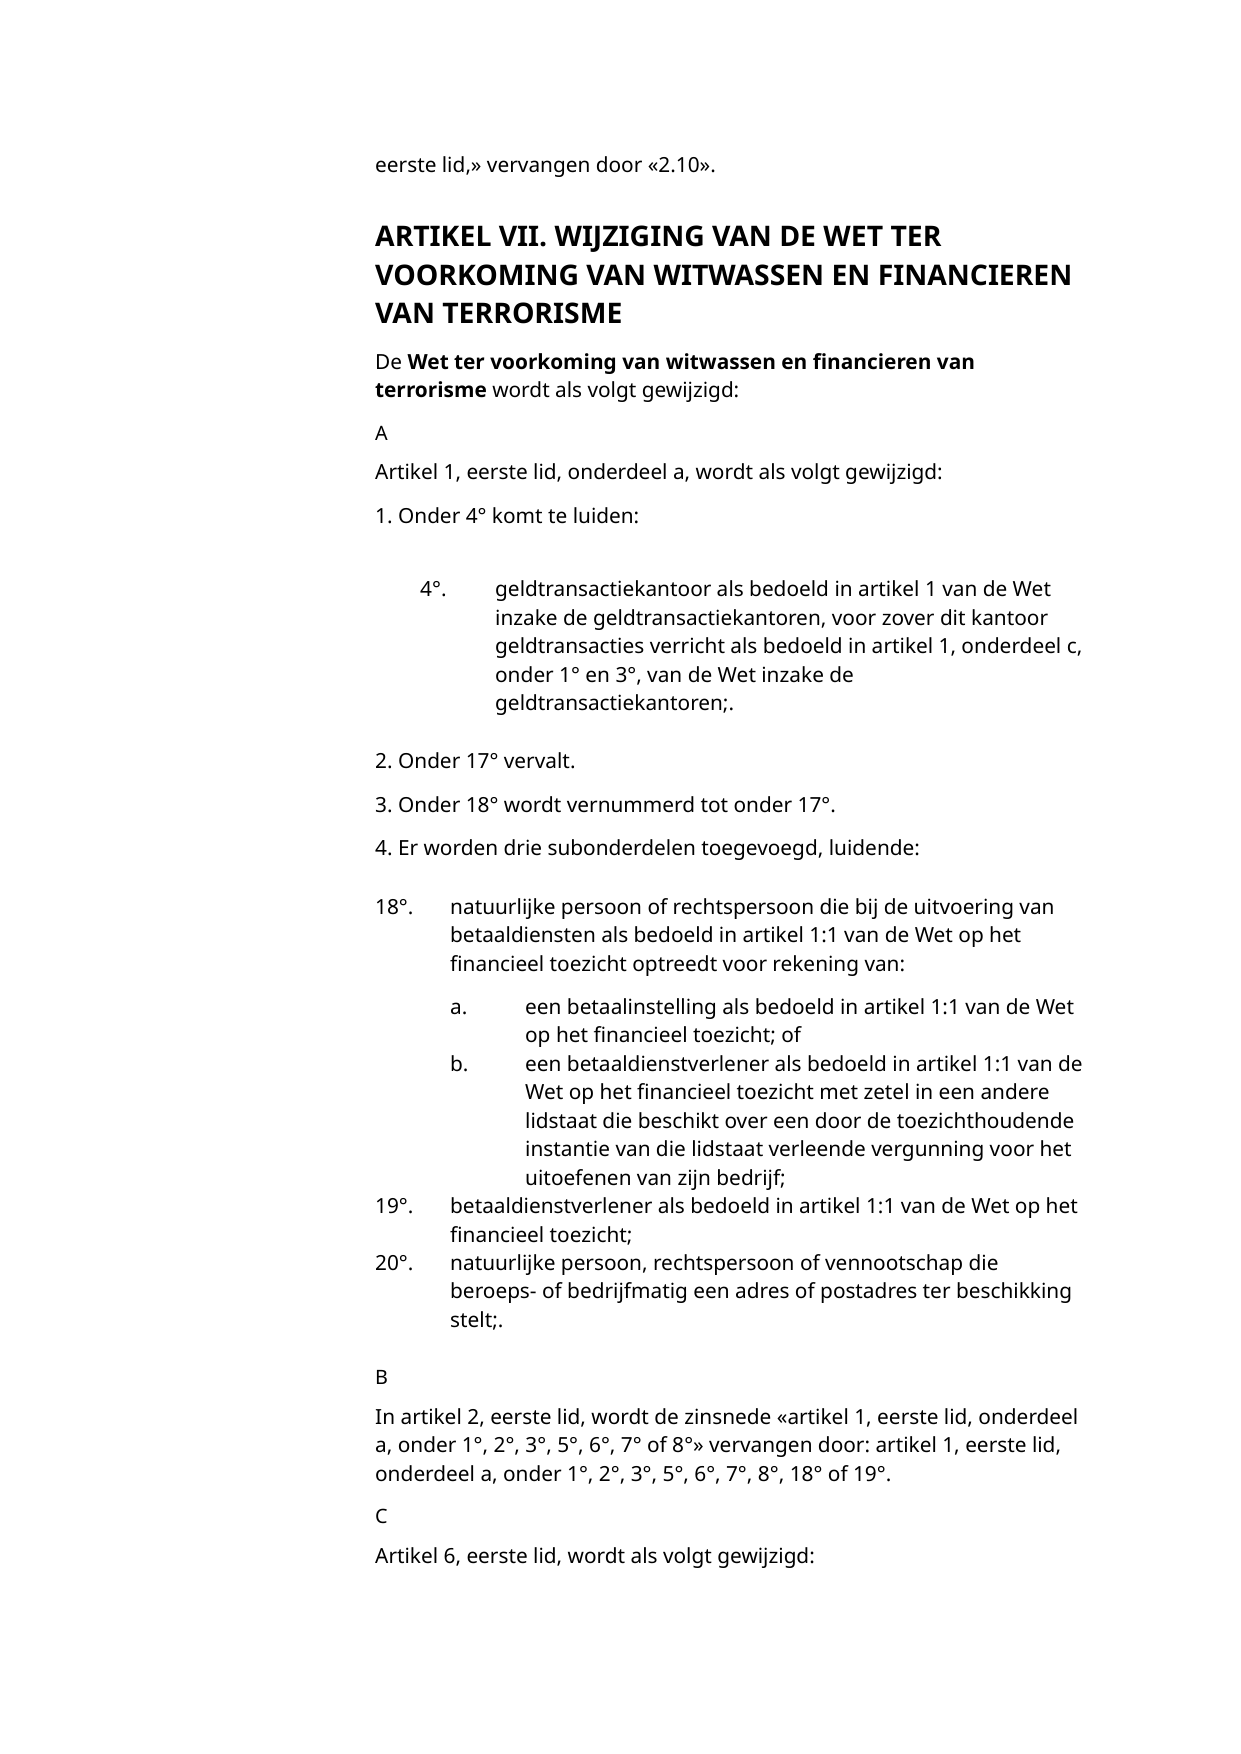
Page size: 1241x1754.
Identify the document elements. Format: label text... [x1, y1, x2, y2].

list betaaldienstverlener als bedoeld in artikel 1:1 van de Wet op het financieel toezicht; [375, 1191, 1090, 1248]
text 1. Onder 4° komt te luiden: [375, 501, 1090, 529]
list een betaalinstelling als bedoeld in artikel 1:1 van de Wet op het financieel toezicht; of [450, 992, 1090, 1049]
text 3. Onder 18° wordt vernummerd tot onder 17°. [375, 790, 1090, 818]
subtitle ARTIKEL VII. WIJZIGING VAN DE WET TER VOORKOMING VAN WITWASSEN EN FINANCIEREN VAN TERRORISME [375, 216, 1090, 332]
text Artikel 1, eerste lid, onderdeel a, wordt als volgt gewijzigd: [375, 457, 1090, 486]
text Artikel 6, eerste lid, wordt als volgt gewijzigd: [375, 1541, 1090, 1570]
text De Wet ter voorkoming van witwassen en financieren van terrorisme wordt als volgt gewijzigd: [375, 347, 1090, 404]
text A [375, 419, 1090, 446]
list een betaaldienstverlener als bedoeld in artikel 1:1 van de Wet op het financieel toezicht met zetel in een andere lidstaat die beschikt over een door de toezichthoudende instantie van die lidstaat verleende vergunning voor het uitoefenen van zijn bedrijf; [450, 1049, 1090, 1191]
text eerste lid,» vervangen door «2.10». [375, 150, 1090, 178]
text 4. Er worden drie subonderdelen toegevoegd, luidende: [375, 833, 1090, 862]
text C [375, 1502, 1090, 1529]
list natuurlijke persoon of rechtspersoon die bij de uitvoering van betaaldiensten als bedoeld in artikel 1:1 van de Wet op het financieel toezicht optreedt voor rekening van: [375, 892, 1090, 977]
text B [375, 1363, 1090, 1390]
text 2. Onder 17° vervalt. [375, 747, 1090, 775]
list natuurlijke persoon, rechtspersoon of vennootschap die beroeps- of bedrijfmatig een adres of postadres ter beschikking stelt;. [375, 1248, 1090, 1333]
list geldtransactiekantoor als bedoeld in artikel 1 van de Wet inzake de geldtransactiekantoren, voor zover dit kantoor geldtransacties verricht als bedoeld in artikel 1, onderdeel c, onder 1° en 3°, van de Wet inzake de geldtransactiekantoren;. [420, 574, 1090, 717]
text In artikel 2, eerste lid, wordt de zinsnede «artikel 1, eerste lid, onderdeel a, onder 1°, 2°, 3°, 5°, 6°, 7° of 8°» vervangen door: artikel 1, eerste lid, onderdeel a, onder 1°, 2°, 3°, 5°, 6°, 7°, 8°, 18° of 19°. [375, 1402, 1090, 1487]
